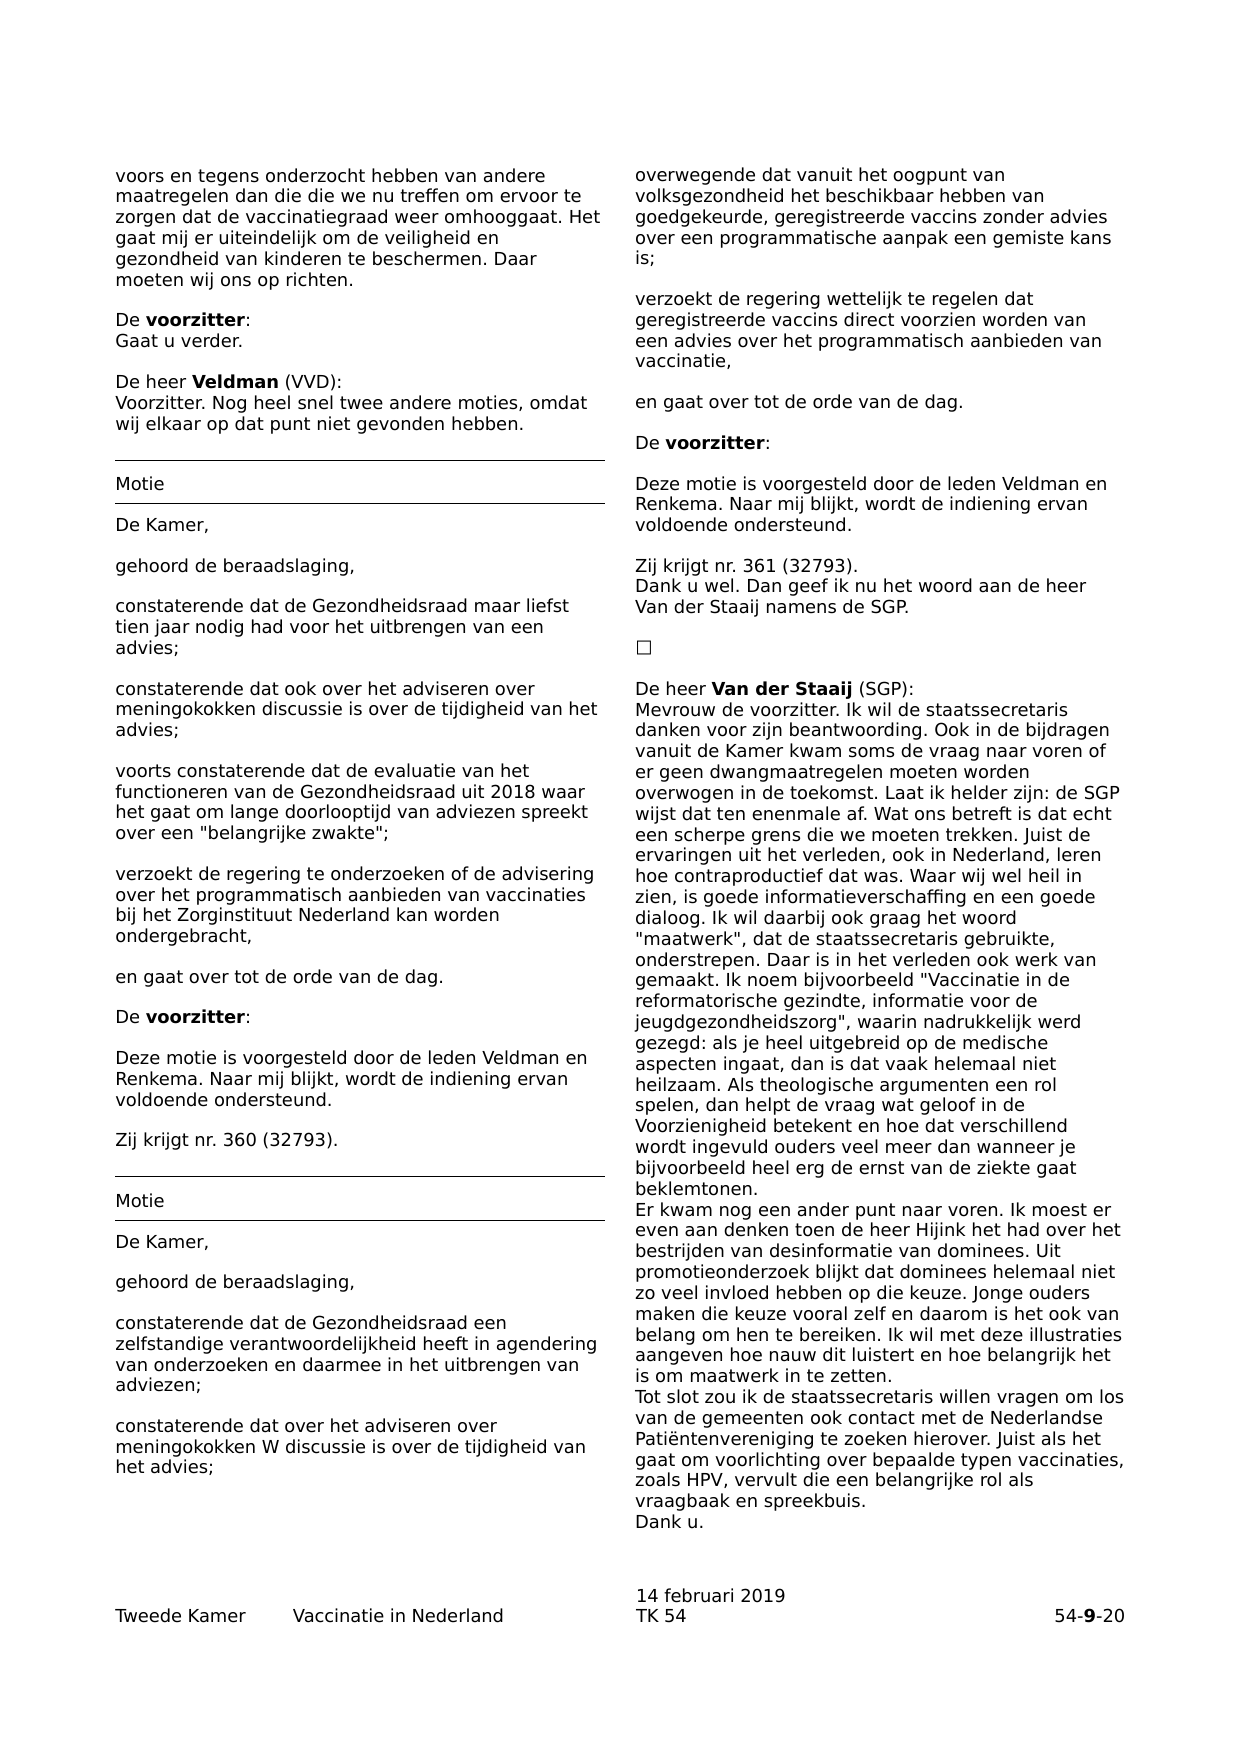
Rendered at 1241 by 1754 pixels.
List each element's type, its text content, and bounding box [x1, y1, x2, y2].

text gehoord de beraadslaging, [115, 1272, 605, 1293]
text De heer Van der Staaij (SGP): [635, 679, 1125, 699]
text De voorzitter: [635, 433, 1125, 453]
text voorts constaterende dat de evaluatie van het functioneren van de Gezondheidsraad uit 2018 waar het gaat om lange doorlooptijd van adviezen spreekt over een "belangrijke zwakte"; [115, 761, 605, 844]
text Zij krijgt nr. 360 (32793). [115, 1130, 605, 1151]
text constaterende dat ook over het adviseren over meningokokken discussie is over de tijdigheid van het advies; [115, 678, 605, 741]
text constaterende dat de Gezondheidsraad een zelfstandige verantwoordelijkheid heeft in agendering van onderzoeken en daarmee in het uitbrengen van adviezen; [115, 1313, 605, 1396]
text Voorzitter. Nog heel snel twee andere moties, omdat wij elkaar op dat punt niet gevonden hebben. [115, 393, 605, 434]
text Deze motie is voorgesteld door de leden Veldman en Renkema. Naar mij blijkt, wordt de indiening ervan voldoende ondersteund. [635, 473, 1125, 536]
text voors en tegens onderzocht hebben van andere maatregelen dan die die we nu treffen om ervoor te zorgen dat de vaccinatiegraad weer omhooggaat. Het gaat mij er uiteindelijk om de veiligheid en gezondheid van kinderen te beschermen. Daar moeten wij ons op richten. [115, 165, 605, 290]
text constaterende dat de Gezondheidsraad maar liefst tien jaar nodig had voor het uitbrengen van een advies; [115, 596, 605, 658]
text De heer Veldman (VVD): [115, 372, 605, 393]
text De voorzitter: [115, 310, 605, 331]
text overwegende dat vanuit het oogpunt van volksgezondheid het beschikbaar hebben van goedgekeurde, geregistreerde vaccins zonder advies over een programmatische aanpak een gemiste kans is; [635, 165, 1125, 269]
text Deze motie is voorgesteld door de leden Veldman en Renkema. Naar mij blijkt, wordt de indiening ervan voldoende ondersteund. [115, 1048, 605, 1110]
text Zij krijgt nr. 361 (32793). [635, 556, 1125, 576]
text Dank u wel. Dan geef ik nu het woord aan de heer Van der Staaij namens de SGP. [635, 576, 1125, 618]
text Motie [115, 1191, 605, 1212]
text Tot slot zou ik de staatssecretaris willen vragen om los van de gemeenten ook contact met de Nederlandse Patiëntenvereniging te zoeken hierover. Juist als het gaat om voorlichting over bepaalde typen vaccinaties, zoals HPV, vervult die een belangrijke rol als vraagbaak en spreekbuis. [635, 1387, 1125, 1512]
text De Kamer, [115, 1232, 605, 1252]
text Gaat u verder. [115, 331, 605, 352]
text De Kamer, [115, 515, 605, 536]
text verzoekt de regering wettelijk te regelen dat geregistreerde vaccins direct voorzien worden van een advies over het programmatisch aanbieden van vaccinatie, [635, 289, 1125, 372]
text Er kwam nog een ander punt naar voren. Ik moest er even aan denken toen de heer Hijink het had over het bestrijden van desinformatie van dominees. Uit promotieonderzoek blijkt dat dominees helemaal niet zo veel invloed hebben op die keuze. Jonge ouders maken die keuze vooral zelf en daarom is het ook van belang om hen te bereiken. Ik wil met deze illustraties aangeven hoe nauw dit luistert en hoe belangrijk het is om maatwerk in te zetten. [635, 1199, 1125, 1387]
text Motie [115, 474, 605, 495]
text en gaat over tot de orde van de dag. [115, 967, 605, 987]
text en gaat over tot de orde van de dag. [635, 392, 1125, 413]
text Dank u. [635, 1512, 1125, 1533]
text constaterende dat over het adviseren over meningokokken W discussie is over de tijdigheid van het advies; [115, 1416, 605, 1478]
text ⬜ [635, 638, 1125, 659]
text verzoekt de regering te onderzoeken of de advisering over het programmatisch aanbieden van vaccinaties bij het Zorginstituut Nederland kan worden ondergebracht, [115, 864, 605, 947]
text Mevrouw de voorzitter. Ik wil de staatssecretaris danken voor zijn beantwoording. Ook in de bijdragen vanuit de Kamer kwam soms de vraag naar voren of er geen dwangmaatregelen moeten worden overwogen in de toekomst. Laat ik helder zijn: de SGP wijst dat ten enenmale af. Wat ons betreft is dat echt een scherpe grens die we moeten trekken. Juist de ervaringen uit het verleden, ook in Nederland, leren hoe contraproductief dat was. Waar wij wel heil in zien, is goede informatieverschaffing en een goede dialoog. Ik wil daarbij ook graag het woord "maatwerk", dat de staatssecretaris gebruikte, onderstrepen. Daar is in het verleden ook werk van gemaakt. Ik noem bijvoorbeeld "Vaccinatie in de reformatorische gezindte, informatie voor de jeugdgezondheidszorg", waarin nadrukkelijk werd gezegd: als je heel uitgebreid op de medische aspecten ingaat, dan is dat vaak helemaal niet heilzaam. Als theologische argumenten een rol spelen, dan helpt de vraag wat geloof in de Voorzienigheid betekent en hoe dat verschillend wordt ingevuld ouders veel meer dan wanneer je bijvoorbeeld heel erg de ernst van de ziekte gaat beklemtonen. [635, 699, 1125, 1199]
text gehoord de beraadslaging, [115, 556, 605, 576]
text De voorzitter: [115, 1007, 605, 1028]
